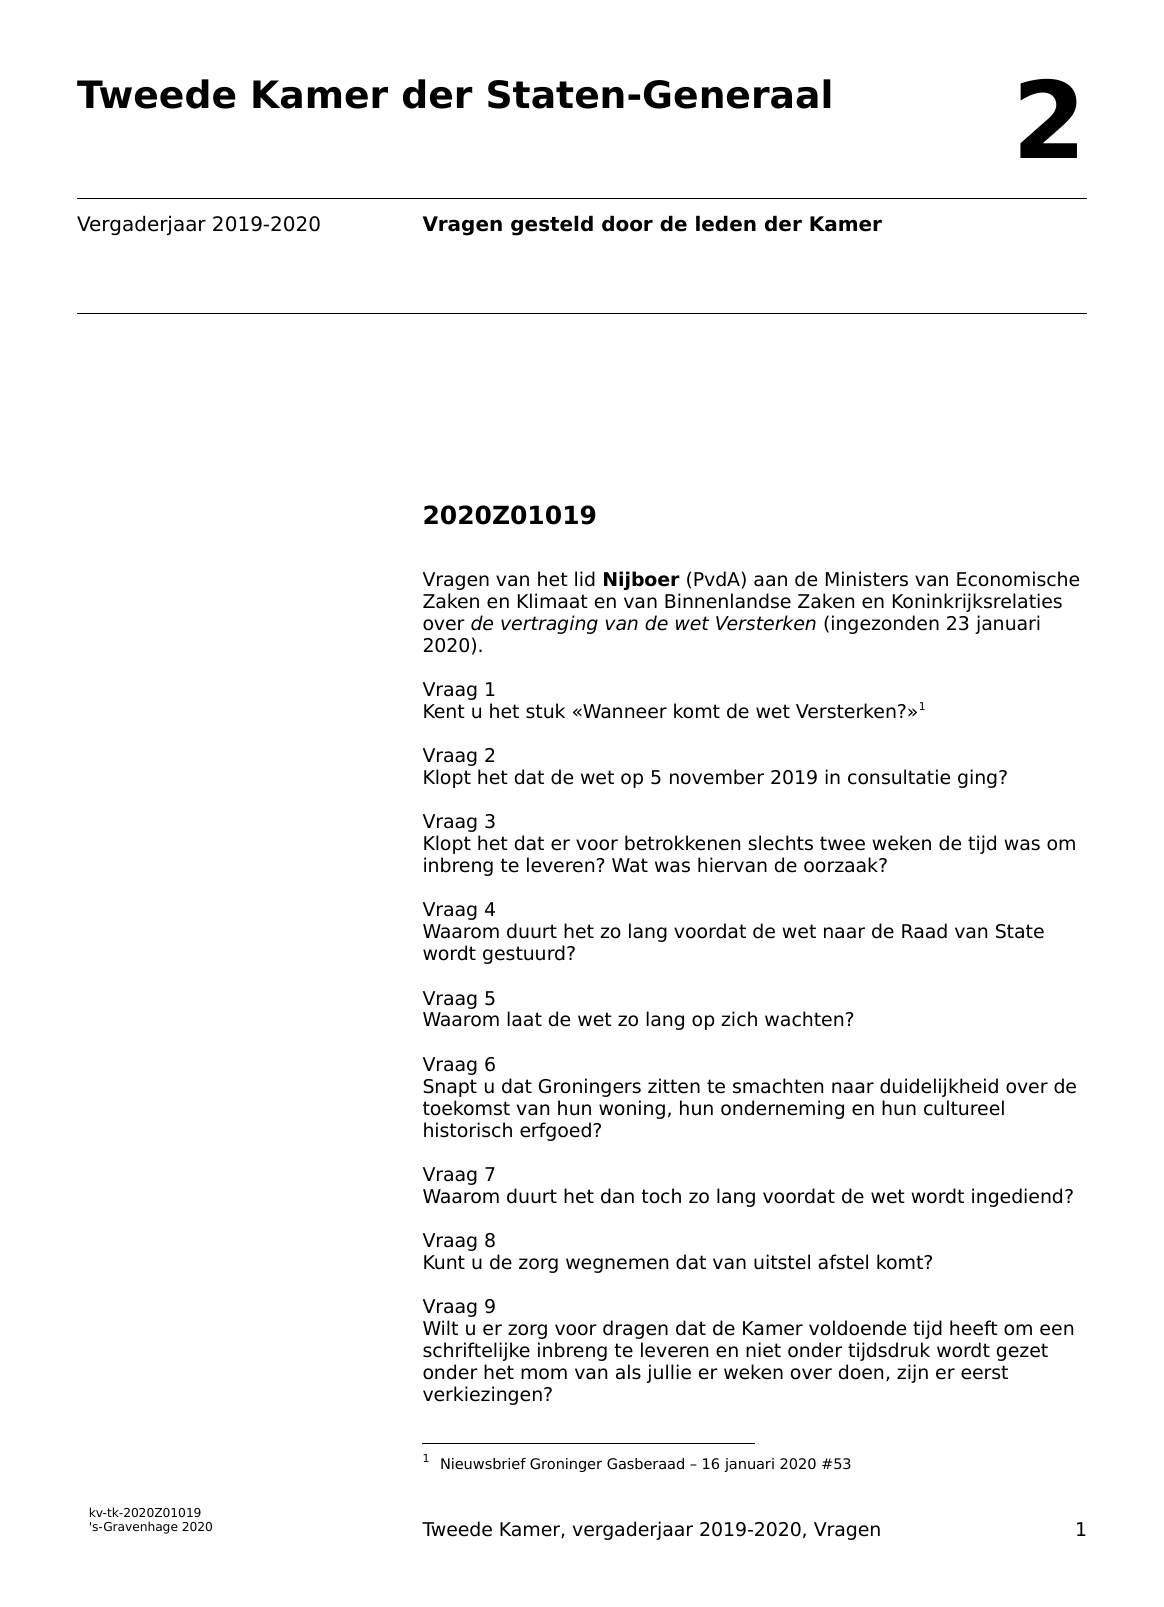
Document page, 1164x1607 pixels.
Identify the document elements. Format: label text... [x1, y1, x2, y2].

text Vraag 4 [422, 899, 1087, 921]
text Nieuwsbrief Groninger Gasberaad – 16 januari 2020 #53 [422, 1452, 1087, 1474]
text Klopt het dat er voor betrokkenen slechts twee weken de tijd was om inbreng te leveren? Wat was hiervan de oorzaak? [422, 833, 1087, 877]
text Waarom duurt het dan toch zo lang voordat de wet wordt ingediend? [422, 1186, 1087, 1208]
text Wilt u er zorg voor dragen dat de Kamer voldoende tijd heeft om een schriftelijke inbreng te leveren en niet onder tijdsdruk wordt gezet onder het mom van als jullie er weken over doen, zijn er eerst verkiezingen? [422, 1318, 1087, 1406]
text 's-Gravenhage 2020 [88, 1520, 323, 1534]
text Snapt u dat Groningers zitten te smachten naar duidelijkheid over de toekomst van hun woning, hun onderneming en hun cultureel historisch erfgoed? [422, 1076, 1087, 1141]
text Vragen van het lid Nijboer (PvdA) aan de Ministers van Economische Zaken en Klimaat en van Binnenlandse Zaken en Koninkrijksrelaties over de vertraging van de wet Versterken (ingezonden 23 januari 2020). [422, 569, 1087, 657]
text Vraag 2 [422, 745, 1087, 767]
text Vraag 7 [422, 1164, 1087, 1186]
text Vraag 1 [422, 679, 1087, 701]
text Vraag 6 [422, 1053, 1087, 1076]
text Kent u het stuk «Wanneer komt de wet Versterken?» [422, 701, 1087, 723]
text Kunt u de zorg wegnemen dat van uitstel afstel komt? [422, 1252, 1087, 1274]
text Waarom duurt het zo lang voordat de wet naar de Raad van State wordt gestuurd? [422, 921, 1087, 965]
table_header 2 [886, 59, 1087, 198]
table_cell Vergaderjaar 2019-2020 [77, 199, 422, 313]
text Vraag 5 [422, 987, 1087, 1009]
text Klopt het dat de wet op 5 november 2019 in consultatie ging? [422, 767, 1087, 789]
text Vraag 9 [422, 1296, 1087, 1318]
text Vraag 8 [422, 1230, 1087, 1252]
text 2020Z01019 [422, 501, 1087, 531]
text kv-tk-2020Z01019 [88, 1506, 323, 1520]
table_header Tweede Kamer der Staten-Generaal [77, 59, 886, 198]
text Vraag 3 [422, 811, 1087, 833]
table_cell Vragen gesteld door de leden der Kamer [422, 199, 1087, 313]
text Waarom laat de wet zo lang op zich wachten? [422, 1009, 1087, 1031]
